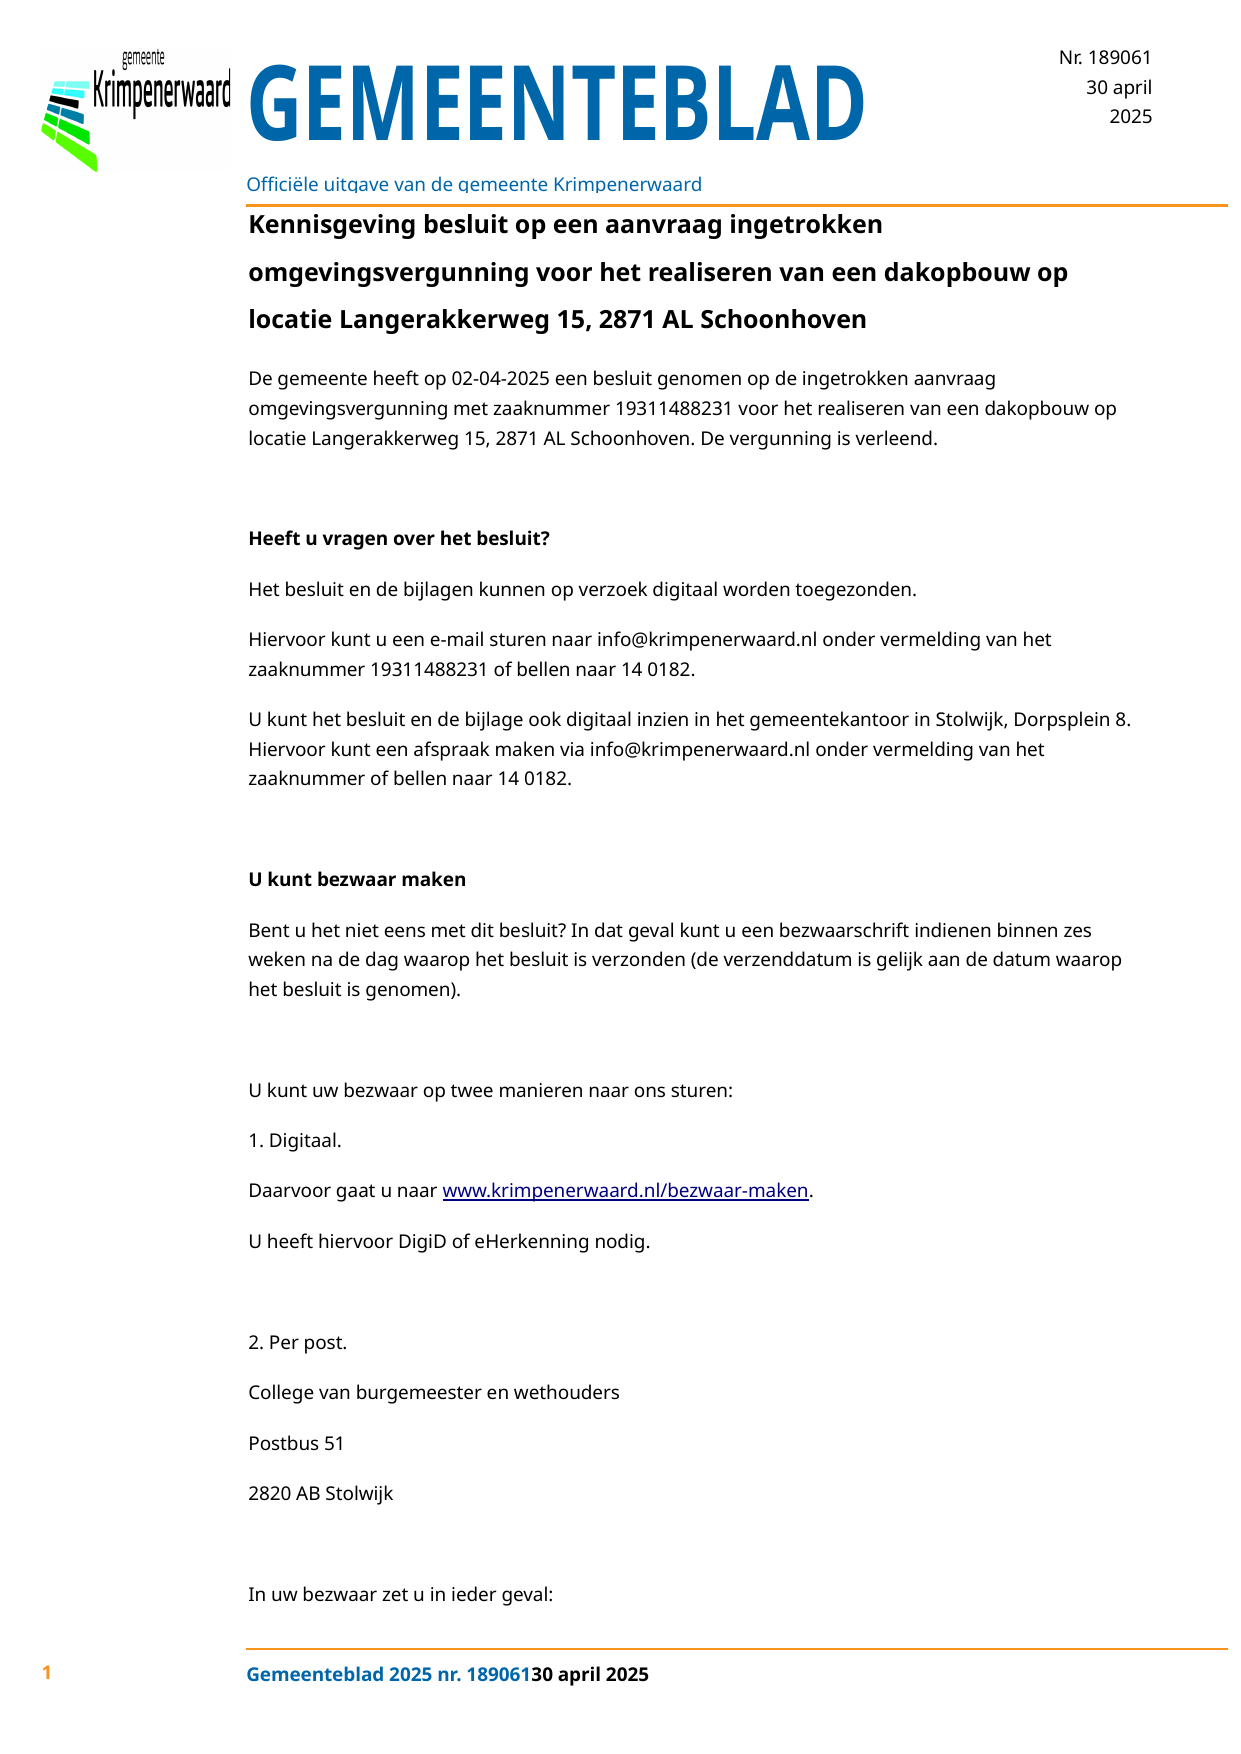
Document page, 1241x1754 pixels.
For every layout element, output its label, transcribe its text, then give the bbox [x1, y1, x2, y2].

text U kunt het besluit en de bijlage ook digitaal inzien in het gemeentekantoor in Stolwijk, Dorpsplein 8. Hiervoor kunt een afspraak maken via info@krimpenerwaard.nl onder vermelding van het zaaknummer of bellen naar 14 0182. [248, 706, 1152, 791]
text U kunt bezwaar maken [248, 866, 1152, 892]
text U heeft hiervoor DigiD of eHerkenning nodig. [248, 1228, 1152, 1254]
text 2. Per post. [248, 1329, 1152, 1354]
text U kunt uw bezwaar op twee manieren naar ons sturen: [248, 1077, 1152, 1102]
text Heeft u vragen over het besluit? [248, 526, 1152, 551]
text Bent u het niet eens met dit besluit? In dat geval kunt u een bezwaarschrift indienen binnen zes weken na de dag waarop het besluit is verzonden (de verzenddatum is gelijk aan de datum waarop het besluit is genomen). [248, 917, 1152, 1002]
text In uw bezwaar zet u in ieder geval: [248, 1581, 1152, 1607]
picture [41, 47, 231, 172]
text Het besluit en de bijlagen kunnen op verzoek digitaal worden toegezonden. [248, 576, 1152, 602]
text Kennisgeving besluit op een aanvraag ingetrokken omgevingsvergunning voor het realiseren van een dakopbouw op locatie Langerakkerweg 15, 2871 AL Schoonhoven [248, 207, 1152, 336]
text De gemeente heeft op 02-04-2025 een besluit genomen op de ingetrokken aanvraag omgevingsvergunning met zaaknummer 19311488231 voor het realiseren van een dakopbouw op locatie Langerakkerweg 15, 2871 AL Schoonhoven. De vergunning is verleend. [248, 366, 1152, 450]
text 2820 AB Stolwijk [248, 1480, 1152, 1506]
text 1. Digitaal. [248, 1127, 1152, 1153]
text Hiervoor kunt u een e-mail sturen naar info@krimpenerwaard.nl onder vermelding van het zaaknummer 19311488231 of bellen naar 14 0182. [248, 626, 1152, 682]
text Postbus 51 [248, 1430, 1152, 1455]
text College van burgemeester en wethouders [248, 1379, 1152, 1405]
text Daarvoor gaat u naar www.krimpenerwaard.nl/bezwaar-maken. [248, 1178, 1152, 1203]
